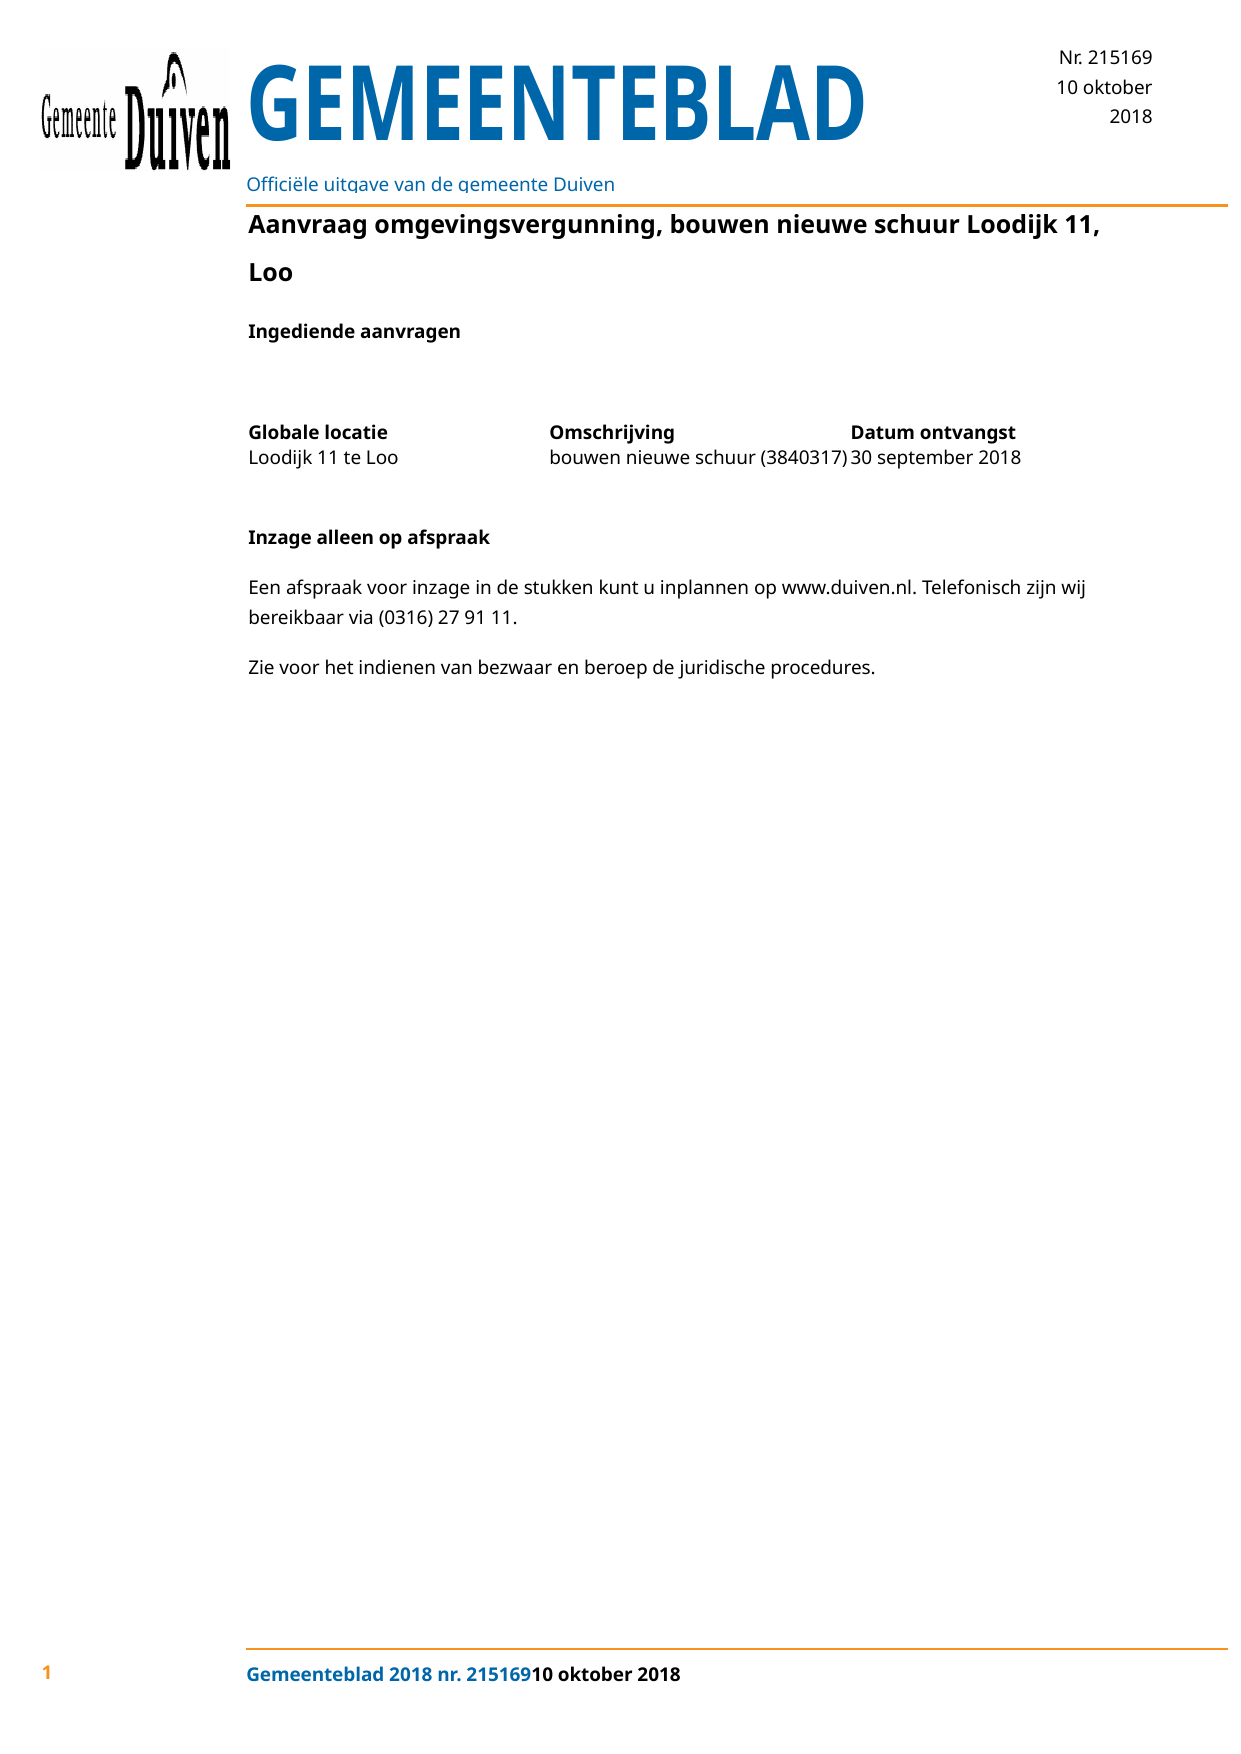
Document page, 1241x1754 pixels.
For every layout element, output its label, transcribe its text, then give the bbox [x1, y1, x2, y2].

table_header Globale locatie [248, 419, 549, 444]
text Inzage alleen op afspraak [248, 524, 1152, 550]
text Zie voor het indienen van bezwaar en beroep de juridische procedures. [248, 654, 1152, 680]
table_cell 30 september 2018 [850, 445, 1152, 470]
table_header Datum ontvangst [850, 419, 1152, 444]
text Aanvraag omgevingsvergunning, bouwen nieuwe schuur Loodijk 11, Loo [248, 207, 1152, 288]
table_cell bouwen nieuwe schuur (3840317) [549, 445, 850, 470]
table_cell Loodijk 11 te Loo [248, 445, 549, 470]
text Een afspraak voor inzage in de stukken kunt u inplannen op www.duiven.nl. Telefonisch zijn wij bereikbaar via (0316) 27 91 11. [248, 574, 1152, 630]
table_header Omschrijving [549, 419, 850, 444]
text Ingediende aanvragen [248, 318, 1152, 344]
picture [41, 47, 231, 172]
